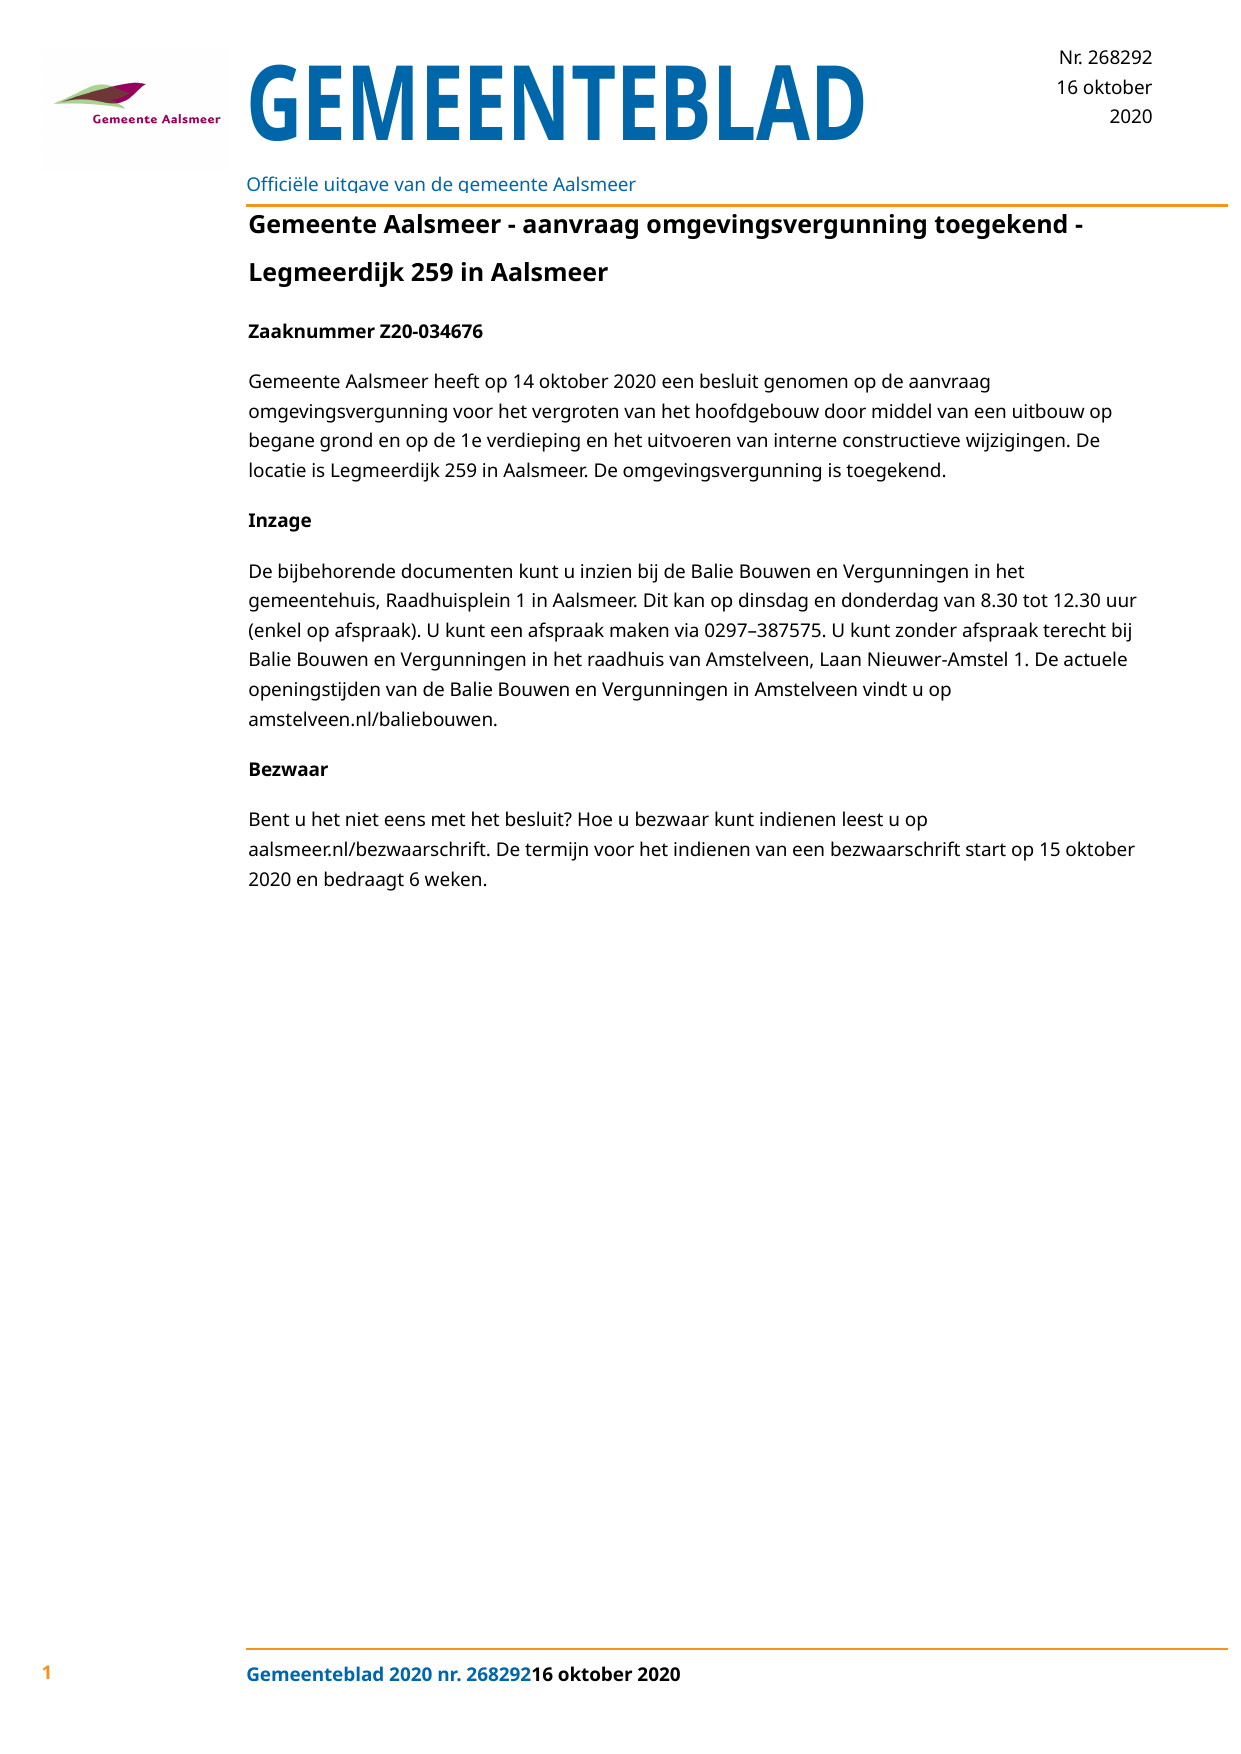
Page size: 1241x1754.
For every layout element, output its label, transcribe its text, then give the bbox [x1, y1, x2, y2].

picture [41, 47, 231, 172]
text Inzage [248, 507, 1152, 533]
text Zaaknummer Z20-034676 [248, 318, 1152, 344]
text De bijbehorende documenten kunt u inzien bij de Balie Bouwen en Vergunningen in het gemeentehuis, Raadhuisplein 1 in Aalsmeer. Dit kan op dinsdag en donderdag van 8.30 tot 12.30 uur (enkel op afspraak). U kunt een afspraak maken via 0297–387575. U kunt zonder afspraak terecht bij Balie Bouwen en Vergunningen in het raadhuis van Amstelveen, Laan Nieuwer-Amstel 1. De actuele openingstijden van de Balie Bouwen en Vergunningen in Amstelveen vindt u op amstelveen.nl/baliebouwen. [248, 558, 1152, 732]
text Gemeente Aalsmeer heeft op 14 oktober 2020 een besluit genomen op de aanvraag omgevingsvergunning voor het vergroten van het hoofdgebouw door middel van een uitbouw op begane grond en op de 1e verdieping en het uitvoeren van interne constructieve wijzigingen. De locatie is Legmeerdijk 259 in Aalsmeer. De omgevingsvergunning is toegekend. [248, 368, 1152, 483]
text Bent u het niet eens met het besluit? Hoe u bezwaar kunt indienen leest u op aalsmeer.nl/bezwaarschrift. De termijn voor het indienen van een bezwaarschrift start op 15 oktober 2020 en bedraagt 6 weken. [248, 807, 1152, 892]
text Gemeente Aalsmeer - aanvraag omgevingsvergunning toegekend - Legmeerdijk 259 in Aalsmeer [248, 207, 1152, 288]
text Bezwaar [248, 756, 1152, 782]
